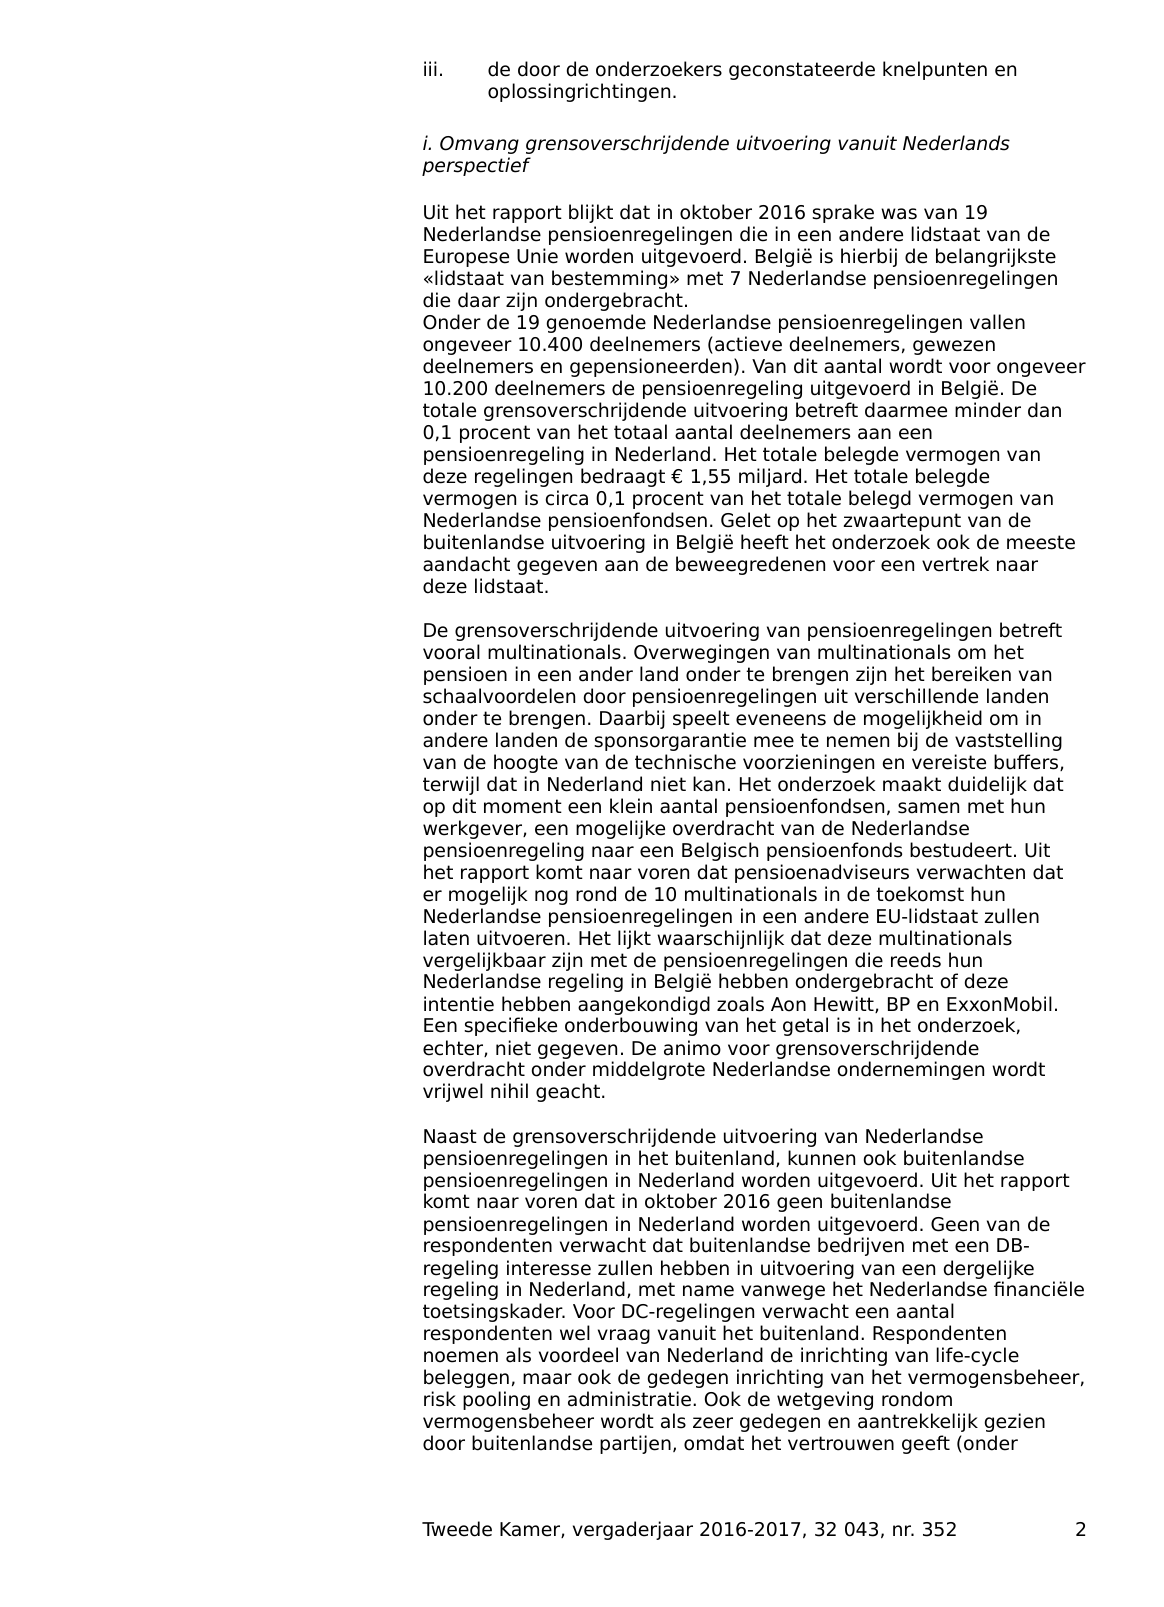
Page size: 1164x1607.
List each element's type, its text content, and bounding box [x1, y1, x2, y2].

text Uit het rapport blijkt dat in oktober 2016 sprake was van 19 Nederlandse pensioenregelingen die in een andere lidstaat van de Europese Unie worden uitgevoerd. België is hierbij de belangrijkste «lidstaat van bestemming» met 7 Nederlandse pensioenregelingen die daar zijn ondergebracht. [422, 202, 1087, 312]
text iii. de door de onderzoekers geconstateerde knelpunten en oplossingrichtingen. [422, 59, 1087, 103]
subtitle i. Omvang grensoverschrijdende uitvoering vanuit Nederlands perspectief [422, 133, 1087, 177]
text Naast de grensoverschrijdende uitvoering van Nederlandse pensioenregelingen in het buitenland, kunnen ook buitenlandse pensioenregelingen in Nederland worden uitgevoerd. Uit het rapport komt naar voren dat in oktober 2016 geen buitenlandse pensioenregelingen in Nederland worden uitgevoerd. Geen van de respondenten verwacht dat buitenlandse bedrijven met een DB-regeling interesse zullen hebben in uitvoering van een dergelijke regeling in Nederland, met name vanwege het Nederlandse financiële toetsingskader. Voor DC-regelingen verwacht een aantal respondenten wel vraag vanuit het buitenland. Respondenten noemen als voordeel van Nederland de inrichting van life-cycle beleggen, maar ook de gedegen inrichting van het vermogensbeheer, risk pooling en administratie. Ook de wetgeving rondom vermogensbeheer wordt als zeer gedegen en aantrekkelijk gezien door buitenlandse partijen, omdat het vertrouwen geeft (onder [422, 1126, 1087, 1455]
text De grensoverschrijdende uitvoering van pensioenregelingen betreft vooral multinationals. Overwegingen van multinationals om het pensioen in een ander land onder te brengen zijn het bereiken van schaalvoordelen door pensioenregelingen uit verschillende landen onder te brengen. Daarbij speelt eveneens de mogelijkheid om in andere landen de sponsorgarantie mee te nemen bij de vaststelling van de hoogte van de technische voorzieningen en vereiste buffers, terwijl dat in Nederland niet kan. Het onderzoek maakt duidelijk dat op dit moment een klein aantal pensioenfondsen, samen met hun werkgever, een mogelijke overdracht van de Nederlandse pensioenregeling naar een Belgisch pensioenfonds bestudeert. Uit het rapport komt naar voren dat pensioenadviseurs verwachten dat er mogelijk nog rond de 10 multinationals in de toekomst hun Nederlandse pensioenregelingen in een andere EU-lidstaat zullen laten uitvoeren. Het lijkt waarschijnlijk dat deze multinationals vergelijkbaar zijn met de pensioenregelingen die reeds hun Nederlandse regeling in België hebben ondergebracht of deze intentie hebben aangekondigd zoals Aon Hewitt, BP en ExxonMobil. Een specifieke onderbouwing van het getal is in het onderzoek, echter, niet gegeven. De animo voor grensoverschrijdende overdracht onder middelgrote Nederlandse ondernemingen wordt vrijwel nihil geacht. [422, 620, 1087, 1103]
text Onder de 19 genoemde Nederlandse pensioenregelingen vallen ongeveer 10.400 deelnemers (actieve deelnemers, gewezen deelnemers en gepensioneerden). Van dit aantal wordt voor ongeveer 10.200 deelnemers de pensioenregeling uitgevoerd in België. De totale grensoverschrijdende uitvoering betreft daarmee minder dan 0,1 procent van het totaal aantal deelnemers aan een pensioenregeling in Nederland. Het totale belegde vermogen van deze regelingen bedraagt € 1,55 miljard. Het totale belegde vermogen is circa 0,1 procent van het totale belegd vermogen van Nederlandse pensioenfondsen. Gelet op het zwaartepunt van de buitenlandse uitvoering in België heeft het onderzoek ook de meeste aandacht gegeven aan de beweegredenen voor een vertrek naar deze lidstaat. [422, 312, 1087, 598]
